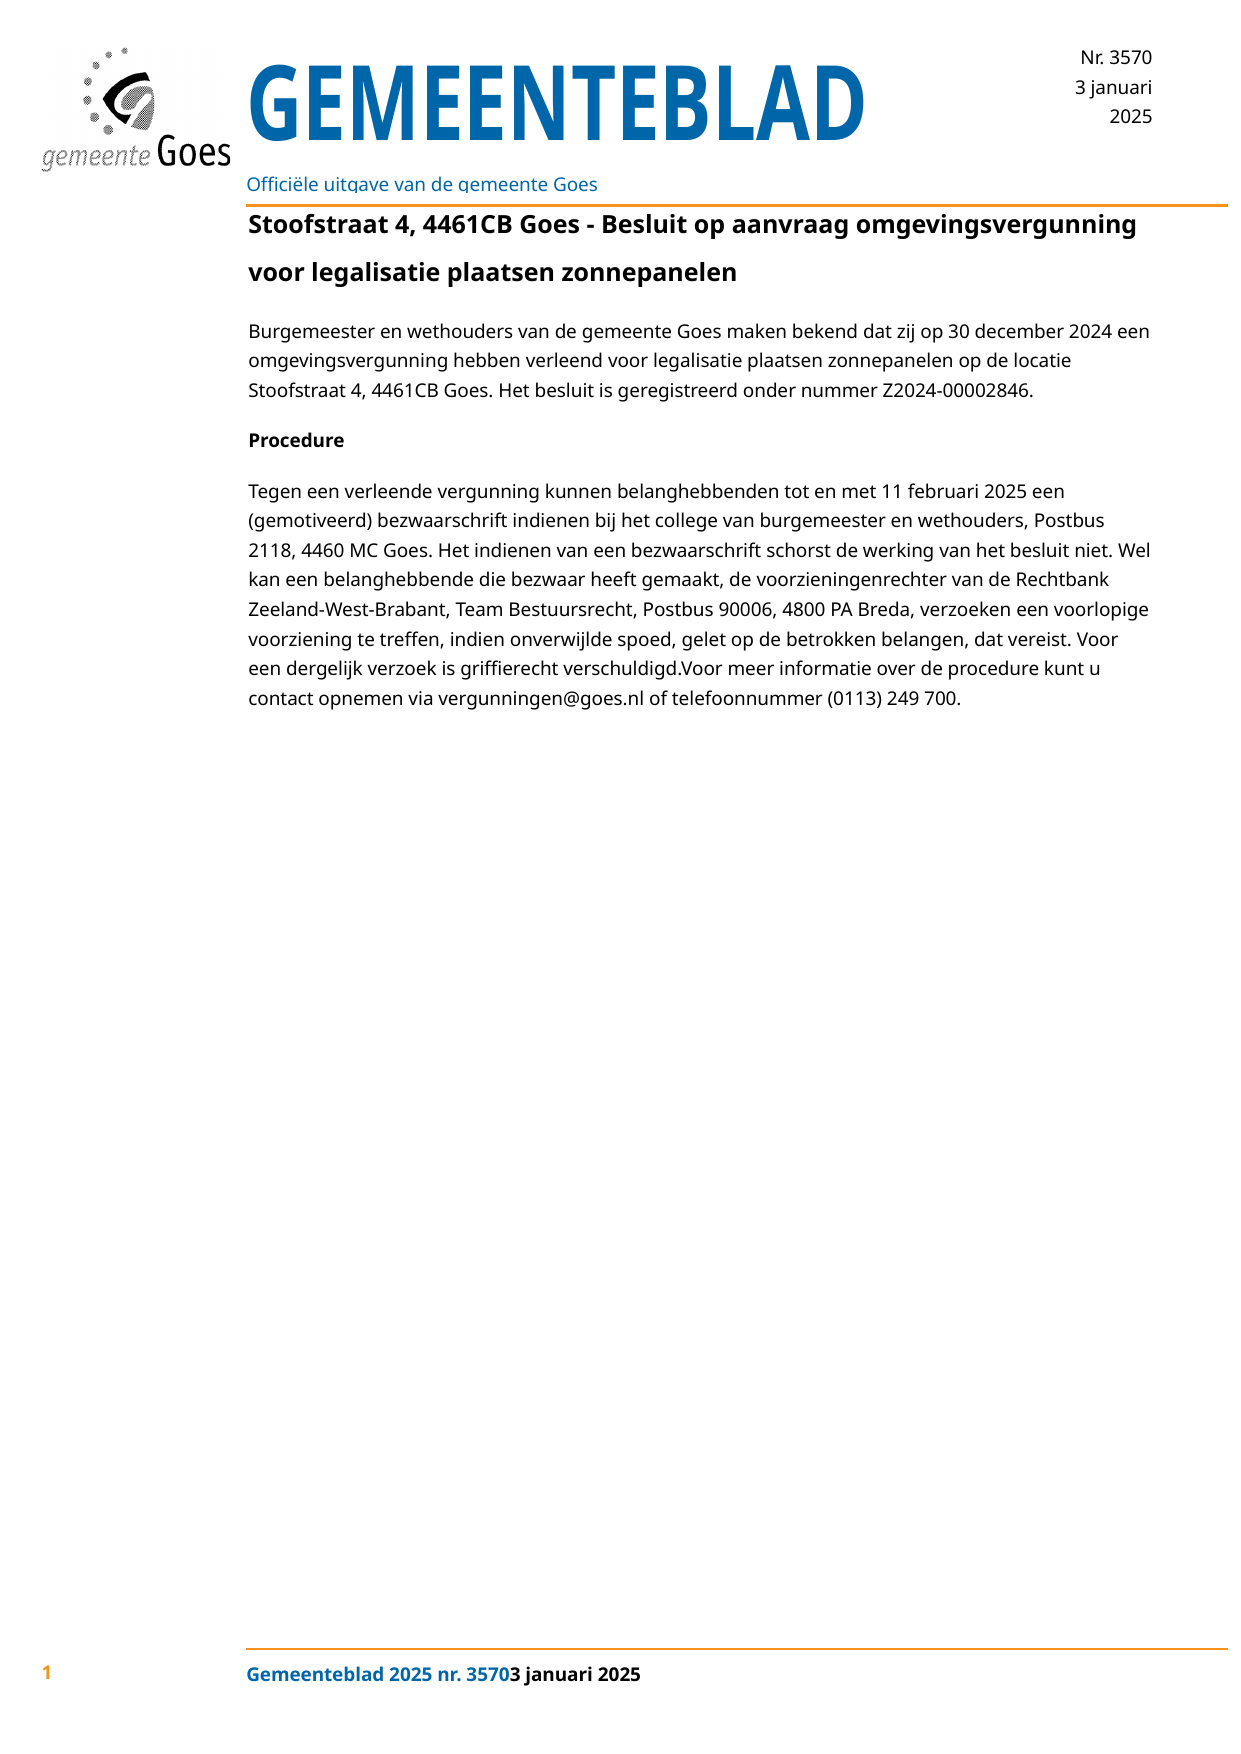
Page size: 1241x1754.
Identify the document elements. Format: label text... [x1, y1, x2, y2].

picture [41, 47, 231, 172]
text Procedure [248, 427, 1152, 453]
text Burgemeester en wethouders van de gemeente Goes maken bekend dat zij op 30 december 2024 een omgevingsvergunning hebben verleend voor legalisatie plaatsen zonnepanelen op de locatie Stoofstraat 4, 4461CB Goes. Het besluit is geregistreerd onder nummer Z2024-00002846. [248, 318, 1152, 403]
text Stoofstraat 4, 4461CB Goes - Besluit op aanvraag omgevingsvergunning voor legalisatie plaatsen zonnepanelen [248, 207, 1152, 288]
text Tegen een verleende vergunning kunnen belanghebbenden tot en met 11 februari 2025 een (gemotiveerd) bezwaarschrift indienen bij het college van burgemeester en wethouders, Postbus 2118, 4460 MC Goes. Het indienen van een bezwaarschrift schorst de werking van het besluit niet. Wel kan een belanghebbende die bezwaar heeft gemaakt, de voorzieningenrechter van de Rechtbank Zeeland-West-Brabant, Team Bestuursrecht, Postbus 90006, 4800 PA Breda, verzoeken een voorlopige voorziening te treffen, indien onverwijlde spoed, gelet op de betrokken belangen, dat vereist. Voor een dergelijk verzoek is griffierecht verschuldigd.Voor meer informatie over de procedure kunt u contact opnemen via vergunningen@goes.nl of telefoonnummer (0113) 249 700. [248, 478, 1152, 711]
